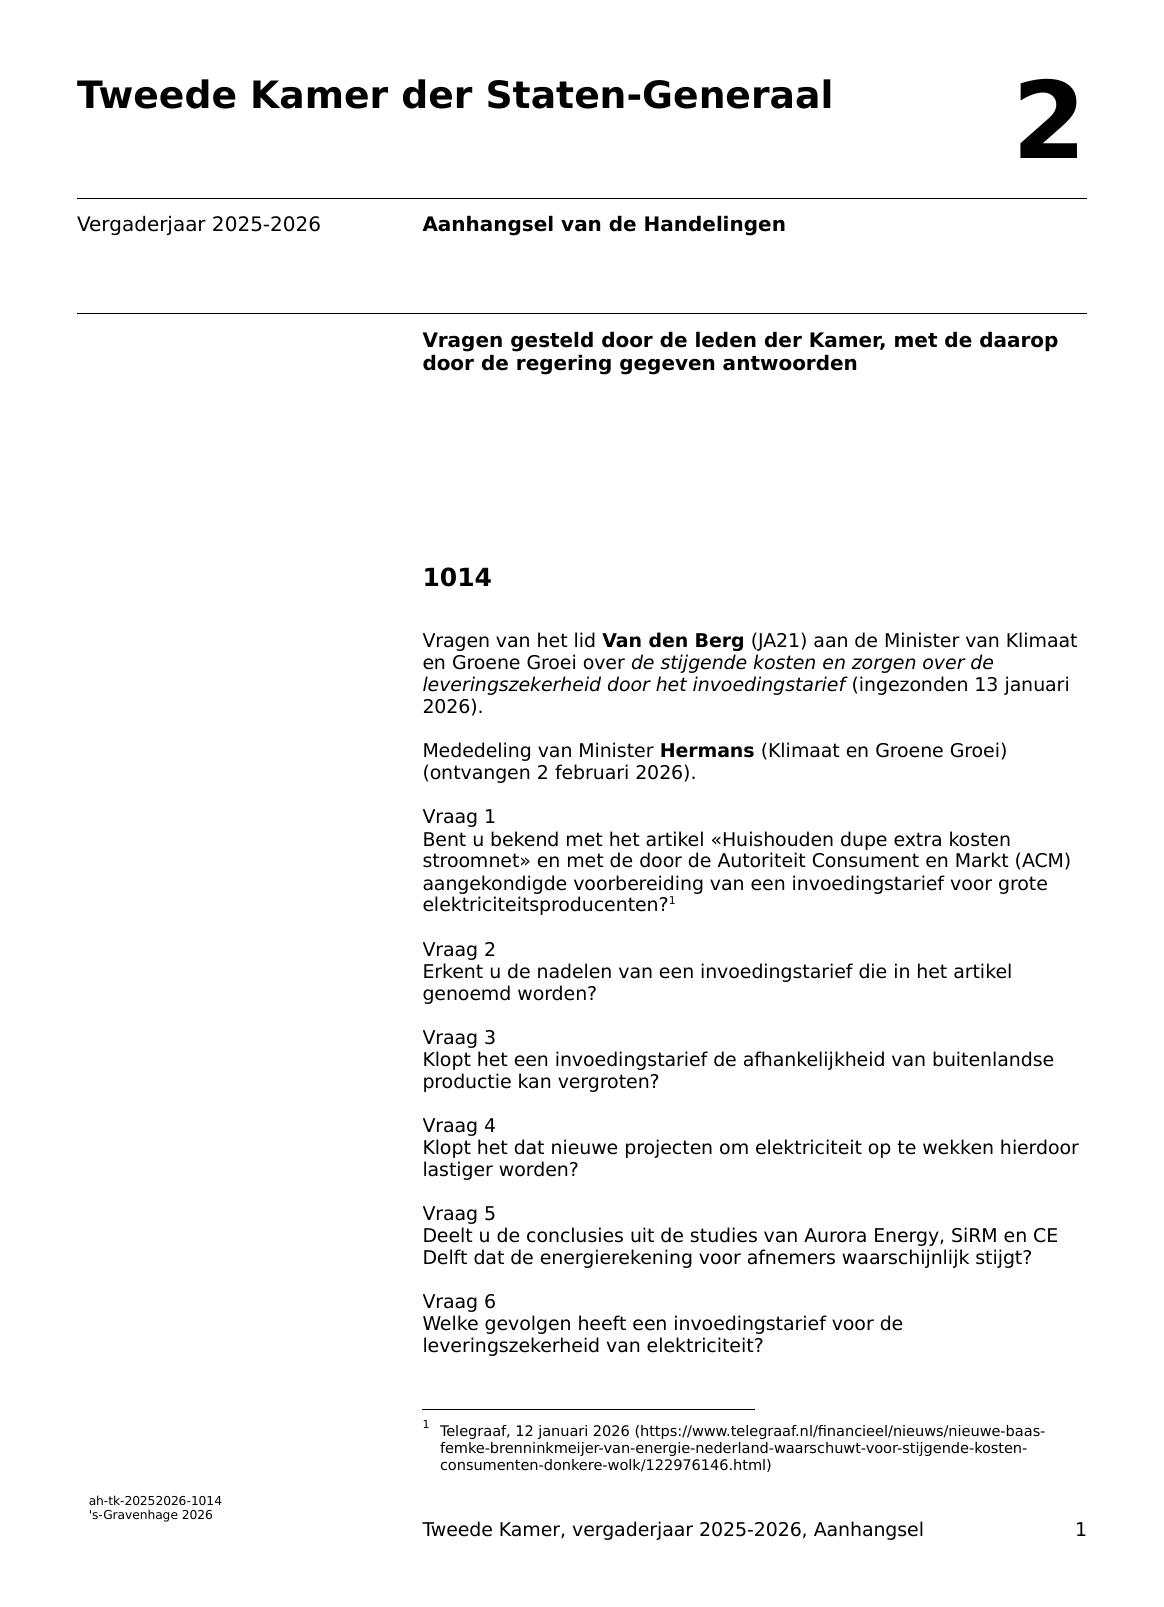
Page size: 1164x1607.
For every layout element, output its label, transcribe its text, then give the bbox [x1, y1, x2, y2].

text Vraag 5 [422, 1203, 1087, 1225]
text Telegraaf, 12 januari 2026 (https://www.telegraaf.nl/financieel/nieuws/nieuwe-baas-femke-brenninkmeijer-van-energie-nederland-waarschuwt-voor-stijgende-kosten-consumenten-donkere-wolk/122976146.html) [422, 1418, 1087, 1474]
text Welke gevolgen heeft een invoedingstarief voor de leveringszekerheid van elektriciteit? [422, 1313, 1087, 1357]
table_header 2 [886, 59, 1087, 198]
text Vraag 6 [422, 1291, 1087, 1313]
text 1014 [422, 563, 1087, 592]
table_cell [77, 314, 422, 375]
text Vragen van het lid Van den Berg (JA21) aan de Minister van Klimaat en Groene Groei over de stijgende kosten en zorgen over de leveringszekerheid door het invoedingstarief (ingezonden 13 januari 2026). [422, 630, 1087, 718]
text Vraag 2 [422, 938, 1087, 961]
text ah-tk-20252026-1014 [88, 1494, 323, 1508]
text 's-Gravenhage 2026 [88, 1508, 323, 1522]
text Mededeling van Minister Hermans (Klimaat en Groene Groei) (ontvangen 2 februari 2026). [422, 740, 1087, 784]
text Erkent u de nadelen van een invoedingstarief die in het artikel genoemd worden? [422, 961, 1087, 1004]
text Klopt het dat nieuwe projecten om elektriciteit op te wekken hierdoor lastiger worden? [422, 1137, 1087, 1181]
text Klopt het een invoedingstarief de afhankelijkheid van buitenlandse productie kan vergroten? [422, 1049, 1087, 1093]
text Vraag 1 [422, 806, 1087, 828]
text Vraag 4 [422, 1115, 1087, 1137]
table_header Tweede Kamer der Staten-Generaal [77, 59, 886, 198]
table_cell Vergaderjaar 2025-2026 [77, 199, 422, 313]
text Bent u bekend met het artikel «Huishouden dupe extra kosten stroomnet» en met de door de Autoriteit Consument en Markt (ACM) aangekondigde voorbereiding van een invoedingstarief voor grote elektriciteitsproducenten? [422, 828, 1087, 916]
text Vraag 3 [422, 1027, 1087, 1049]
table_cell Aanhangsel van de Handelingen [422, 199, 1087, 313]
table_cell Vragen gesteld door de leden der Kamer, met de daarop door de regering gegeven antwoorden [422, 314, 1087, 375]
text Deelt u de conclusies uit de studies van Aurora Energy, SiRM en CE Delft dat de energierekening voor afnemers waarschijnlijk stijgt? [422, 1225, 1087, 1269]
